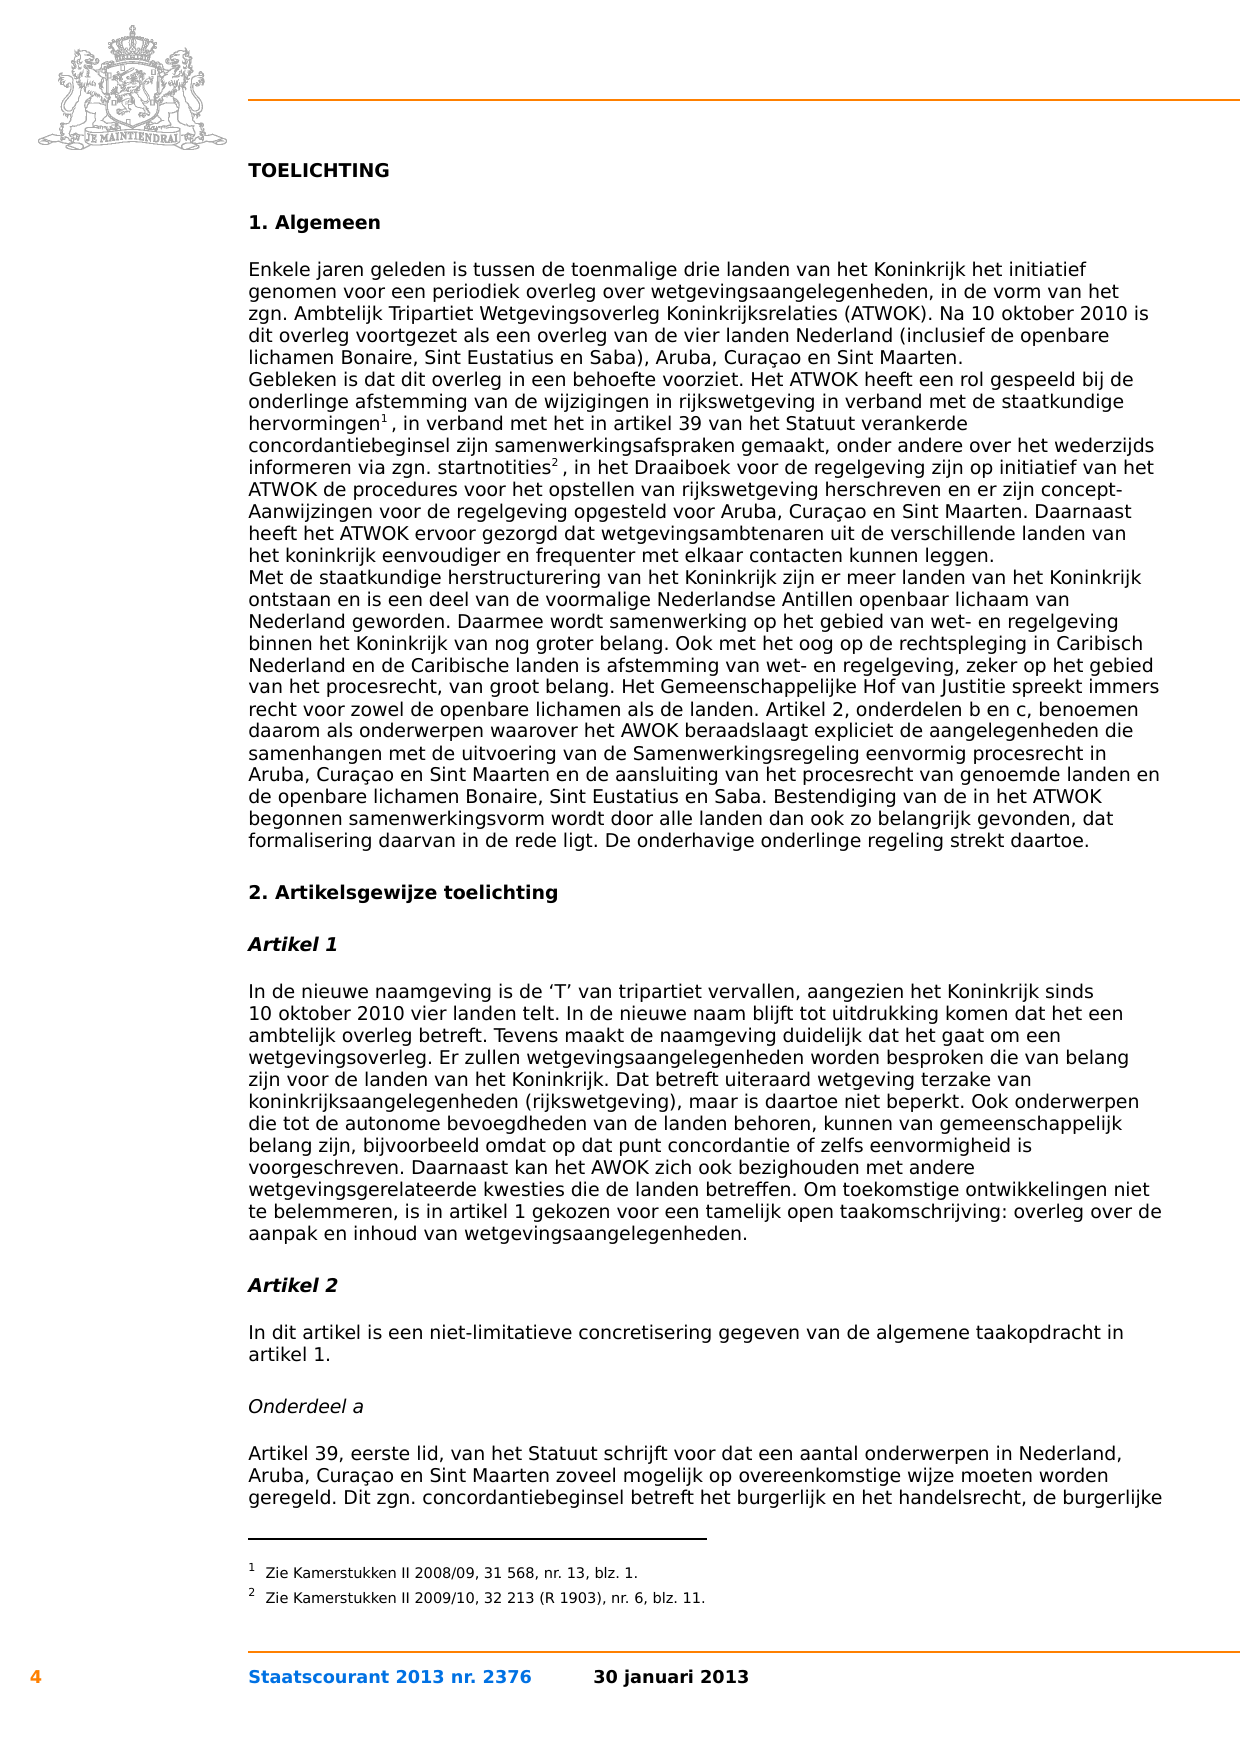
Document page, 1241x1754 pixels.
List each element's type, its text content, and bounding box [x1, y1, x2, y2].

subtitle Onderdeel a [248, 1396, 1163, 1418]
subtitle Artikel 2 [248, 1275, 1163, 1297]
text Met de staatkundige herstructurering van het Koninkrijk zijn er meer landen van het Koninkrijk ontstaan en is een deel van de voormalige Nederlandse Antillen openbaar lichaam van Nederland geworden. Daarmee wordt samenwerking op het gebied van wet- en regelgeving binnen het Koninkrijk van nog groter belang. Ook met het oog op de rechtspleging in Caribisch Nederland en de Caribische landen is afstemming van wet- en regelgeving, zeker op het gebied van het procesrecht, van groot belang. Het Gemeenschappelijke Hof van Justitie spreekt immers recht voor zowel de openbare lichamen als de landen. Artikel 2, onderdelen b en c, benoemen daarom als onderwerpen waarover het AWOK beraadslaagt expliciet de aangelegenheden die samenhangen met de uitvoering van de Samenwerkingsregeling eenvormig procesrecht in Aruba, Curaçao en Sint Maarten en de aansluiting van het procesrecht van genoemde landen en de openbare lichamen Bonaire, Sint Eustatius en Saba. Bestendiging van de in het ATWOK begonnen samenwerkingsvorm wordt door alle landen dan ook zo belangrijk gevonden, dat formalisering daarvan in de rede ligt. De onderhavige onderlinge regeling strekt daartoe. [248, 567, 1163, 852]
text Zie Kamerstukken II 2009/10, 32 213 (R 1903), nr. 6, blz. 11. [248, 1586, 1163, 1608]
subtitle Artikel 1 [248, 934, 1163, 956]
subtitle TOELICHTING [248, 160, 1163, 182]
text Zie Kamerstukken II 2008/09, 31 568, nr. 13, blz. 1. [248, 1561, 1163, 1583]
text Enkele jaren geleden is tussen de toenmalige drie landen van het Koninkrijk het initiatief genomen voor een periodiek overleg over wetgevingsaangelegenheden, in de vorm van het zgn. Ambtelijk Tripartiet Wetgevingsoverleg Koninkrijksrelaties (ATWOK). Na 10 oktober 2010 is dit overleg voortgezet als een overleg van de vier landen Nederland (inclusief de openbare lichamen Bonaire, Sint Eustatius en Saba), Aruba, Curaçao en Sint Maarten. [248, 259, 1163, 369]
text In dit artikel is een niet-limitatieve concretisering gegeven van de algemene taakopdracht in artikel 1. [248, 1322, 1163, 1366]
subtitle 1. Algemeen [248, 212, 1163, 234]
text Gebleken is dat dit overleg in een behoefte voorziet. Het ATWOK heeft een rol gespeeld bij de onderlinge afstemming van de wijzigingen in rijkswetgeving in verband met de staatkundige hervormingen, in verband met het in artikel 39 van het Statuut verankerde concordantiebeginsel zijn samenwerkingsafspraken gemaakt, onder andere over het wederzijds informeren via zgn. startnotities, in het Draaiboek voor de regelgeving zijn op initiatief van het ATWOK de procedures voor het opstellen van rijkswetgeving herschreven en er zijn concept-Aanwijzingen voor de regelgeving opgesteld voor Aruba, Curaçao en Sint Maarten. Daarnaast heeft het ATWOK ervoor gezorgd dat wetgevingsambtenaren uit de verschillende landen van het koninkrijk eenvoudiger en frequenter met elkaar contacten kunnen leggen. [248, 369, 1163, 567]
text In de nieuwe naamgeving is de ‘T’ van tripartiet vervallen, aangezien het Koninkrijk sinds 10 oktober 2010 vier landen telt. In de nieuwe naam blijft tot uitdrukking komen dat het een ambtelijk overleg betreft. Tevens maakt de naamgeving duidelijk dat het gaat om een wetgevingsoverleg. Er zullen wetgevingsaangelegenheden worden besproken die van belang zijn voor de landen van het Koninkrijk. Dat betreft uiteraard wetgeving terzake van koninkrijksaangelegenheden (rijkswetgeving), maar is daartoe niet beperkt. Ook onderwerpen die tot de autonome bevoegdheden van de landen behoren, kunnen van gemeenschappelijk belang zijn, bijvoorbeeld omdat op dat punt concordantie of zelfs eenvormigheid is voorgeschreven. Daarnaast kan het AWOK zich ook bezighouden met andere wetgevingsgerelateerde kwesties die de landen betreffen. Om toekomstige ontwikkelingen niet te belemmeren, is in artikel 1 gekozen voor een tamelijk open taakomschrijving: overleg over de aanpak en inhoud van wetgevingsaangelegenheden. [248, 981, 1163, 1245]
subtitle 2. Artikelsgewijze toelichting [248, 882, 1163, 904]
picture [38, 25, 227, 150]
text Artikel 39, eerste lid, van het Statuut schrijft voor dat een aantal onderwerpen in Nederland, Aruba, Curaçao en Sint Maarten zoveel mogelijk op overeenkomstige wijze moeten worden geregeld. Dit zgn. concordantiebeginsel betreft het burgerlijk en het handelsrecht, de burgerlijke [248, 1443, 1163, 1509]
